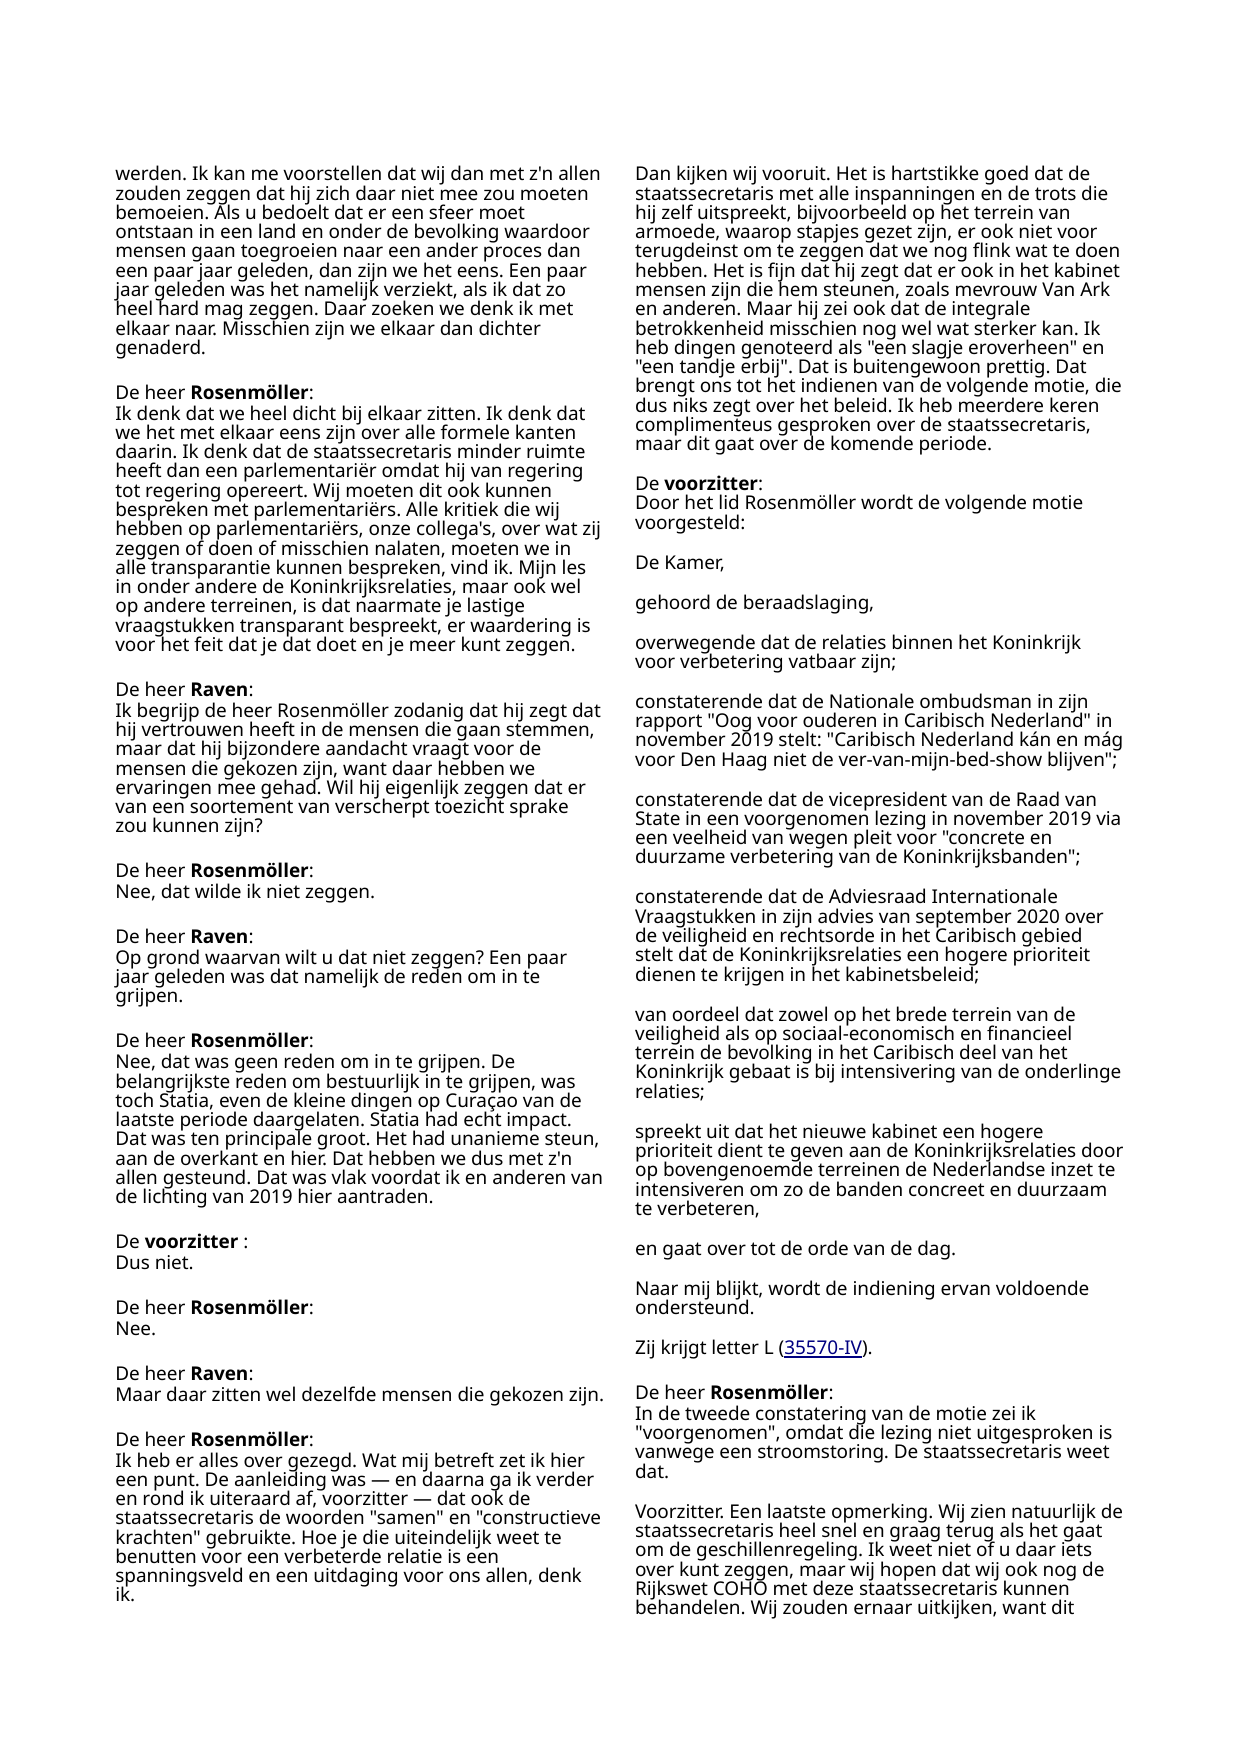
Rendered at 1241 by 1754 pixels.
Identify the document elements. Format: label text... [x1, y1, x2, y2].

text en gaat over tot de orde van de dag. [635, 1240, 1125, 1259]
text Maar daar zitten wel dezelfde mensen die gekozen zijn. [115, 1386, 605, 1405]
text gehoord de beraadslaging, [635, 594, 1125, 613]
text De heer Rosenmöller: [115, 379, 605, 404]
text Op grond waarvan wilt u dat niet zeggen? Een paar jaar geleden was dat namelijk de reden om in te grijpen. [115, 949, 605, 1007]
text De heer Rosenmöller: [115, 1028, 605, 1053]
text In de tweede constatering van de motie zei ik "voorgenomen", omdat die lezing niet uitgesproken is vanwege een stroomstoring. De staatssecretaris weet dat. [635, 1405, 1125, 1482]
text van oordeel dat zowel op het brede terrein van de veiligheid als op sociaal-economisch en financieel terrein de bevolking in het Caribisch deel van het Koninkrijk gebaat is bij intensivering van de onderlinge relaties; [635, 1006, 1125, 1102]
text Nee, dat wilde ik niet zeggen. [115, 883, 605, 902]
text Dan kijken wij vooruit. Het is hartstikke goed dat de staatssecretaris met alle inspanningen en de trots die hij zelf uitspreekt, bijvoorbeeld op het terrein van armoede, waarop stapjes gezet zijn, er ook niet voor terugdeinst om te zeggen dat we nog flink wat te doen hebben. Het is fijn dat hij zegt dat er ook in het kabinet mensen zijn die hem steunen, zoals mevrouw Van Ark en anderen. Maar hij zei ook dat de integrale betrokkenheid misschien nog wel wat sterker kan. Ik heb dingen genoteerd als "een slagje eroverheen" en "een tandje erbij". Dat is buitengewoon prettig. Dat brengt ons tot het indienen van de volgende motie, die dus niks zegt over het beleid. Ik heb meerdere keren complimenteus gesproken over de staatssecretaris, maar dit gaat over de komende periode. [635, 165, 1125, 454]
text De heer Raven: [115, 923, 605, 949]
text De voorzitter: [635, 475, 1125, 494]
text Door het lid Rosenmöller wordt de volgende motie voorgesteld: [635, 494, 1125, 533]
text De heer Rosenmöller: [115, 1426, 605, 1452]
text Ik denk dat we heel dicht bij elkaar zitten. Ik denk dat we het met elkaar eens zijn over alle formele kanten daarin. Ik denk dat de staatssecretaris minder ruimte heeft dan een parlementariër omdat hij van regering tot regering opereert. Wij moeten dit ook kunnen bespreken met parlementariërs. Alle kritiek die wij hebben op parlementariërs, onze collega's, over wat zij zeggen of doen of misschien nalaten, moeten we in alle transparantie kunnen bespreken, vind ik. Mijn les in onder andere de Koninkrijksrelaties, maar ook wel op andere terreinen, is dat naarmate je lastige vraagstukken transparant bespreekt, er waardering is voor het feit dat je dat doet en je meer kunt zeggen. [115, 404, 605, 655]
text overwegende dat de relaties binnen het Koninkrijk voor verbetering vatbaar zijn; [635, 634, 1125, 672]
text De heer Rosenmöller: [635, 1379, 1125, 1405]
text werden. Ik kan me voorstellen dat wij dan met z'n allen zouden zeggen dat hij zich daar niet mee zou moeten bemoeien. Als u bedoelt dat er een sfeer moet ontstaan in een land en onder de bevolking waardoor mensen gaan toegroeien naar een ander proces dan een paar jaar geleden, dan zijn we het eens. Een paar jaar geleden was het namelijk verziekt, als ik dat zo heel hard mag zeggen. Daar zoeken we denk ik met elkaar naar. Misschien zijn we elkaar dan dichter genaderd. [115, 165, 605, 358]
text Zij krijgt letter L (35570-IV). [635, 1339, 1125, 1358]
text constaterende dat de Adviesraad Internationale Vraagstukken in zijn advies van september 2020 over de veiligheid en rechtsorde in het Caribisch gebied stelt dat de Koninkrijksrelaties een hogere prioriteit dienen te krijgen in het kabinetsbeleid; [635, 888, 1125, 985]
text De Kamer, [635, 554, 1125, 573]
text Naar mij blijkt, wordt de indiening ervan voldoende ondersteund. [635, 1280, 1125, 1318]
text Nee, dat was geen reden om in te grijpen. De belangrijkste reden om bestuurlijk in te grijpen, was toch Statia, even de kleine dingen op Curaçao van de laatste periode daargelaten. Statia had echt impact. Dat was ten principale groot. Het had unanieme steun, aan de overkant en hier. Dat hebben we dus met z'n allen gesteund. Dat was vlak voordat ik en anderen van de lichting van 2019 hier aantraden. [115, 1053, 605, 1207]
text Ik begrijp de heer Rosenmöller zodanig dat hij zegt dat hij vertrouwen heeft in de mensen die gaan stemmen, maar dat hij bijzondere aandacht vraagt voor de mensen die gekozen zijn, want daar hebben we ervaringen mee gehad. Wil hij eigenlijk zeggen dat er van een soortement van verscherpt toezicht sprake zou kunnen zijn? [115, 702, 605, 837]
text De heer Raven: [115, 676, 605, 702]
text constaterende dat de vicepresident van de Raad van State in een voorgenomen lezing in november 2019 via een veelheid van wegen pleit voor "concrete en duurzame verbetering van de Koninkrijksbanden"; [635, 791, 1125, 868]
text Dus niet. [115, 1254, 605, 1273]
text constaterende dat de Nationale ombudsman in zijn rapport "Oog voor ouderen in Caribisch Nederland" in november 2019 stelt: "Caribisch Nederland kán en mág voor Den Haag niet de ver-van-mijn-bed-show blijven"; [635, 693, 1125, 770]
text De heer Rosenmöller: [115, 857, 605, 883]
text Voorzitter. Een laatste opmerking. Wij zien natuurlijk de staatssecretaris heel snel en graag terug als het gaat om de geschillenregeling. Ik weet niet of u daar iets over kunt zeggen, maar wij hopen dat wij ook nog de Rijkswet COHO met deze staatssecretaris kunnen behandelen. Wij zouden ernaar uitkijken, want dit [635, 1503, 1125, 1618]
text De heer Raven: [115, 1360, 605, 1386]
text Ik heb er alles over gezegd. Wat mij betreft zet ik hier een punt. De aanleiding was — en daarna ga ik verder en rond ik uiteraard af, voorzitter — dat ook de staatssecretaris de woorden "samen" en "constructieve krachten" gebruikte. Hoe je die uiteindelijk weet te benutten voor een verbeterde relatie is een spanningsveld en een uitdaging voor ons allen, denk ik. [115, 1452, 605, 1606]
text spreekt uit dat het nieuwe kabinet een hogere prioriteit dient te geven aan de Koninkrijksrelaties door op bovengenoemde terreinen de Nederlandse inzet te intensiveren om zo de banden concreet en duurzaam te verbeteren, [635, 1123, 1125, 1219]
text Nee. [115, 1320, 605, 1339]
text De heer Rosenmöller: [115, 1294, 605, 1320]
text De voorzitter : [115, 1228, 605, 1254]
